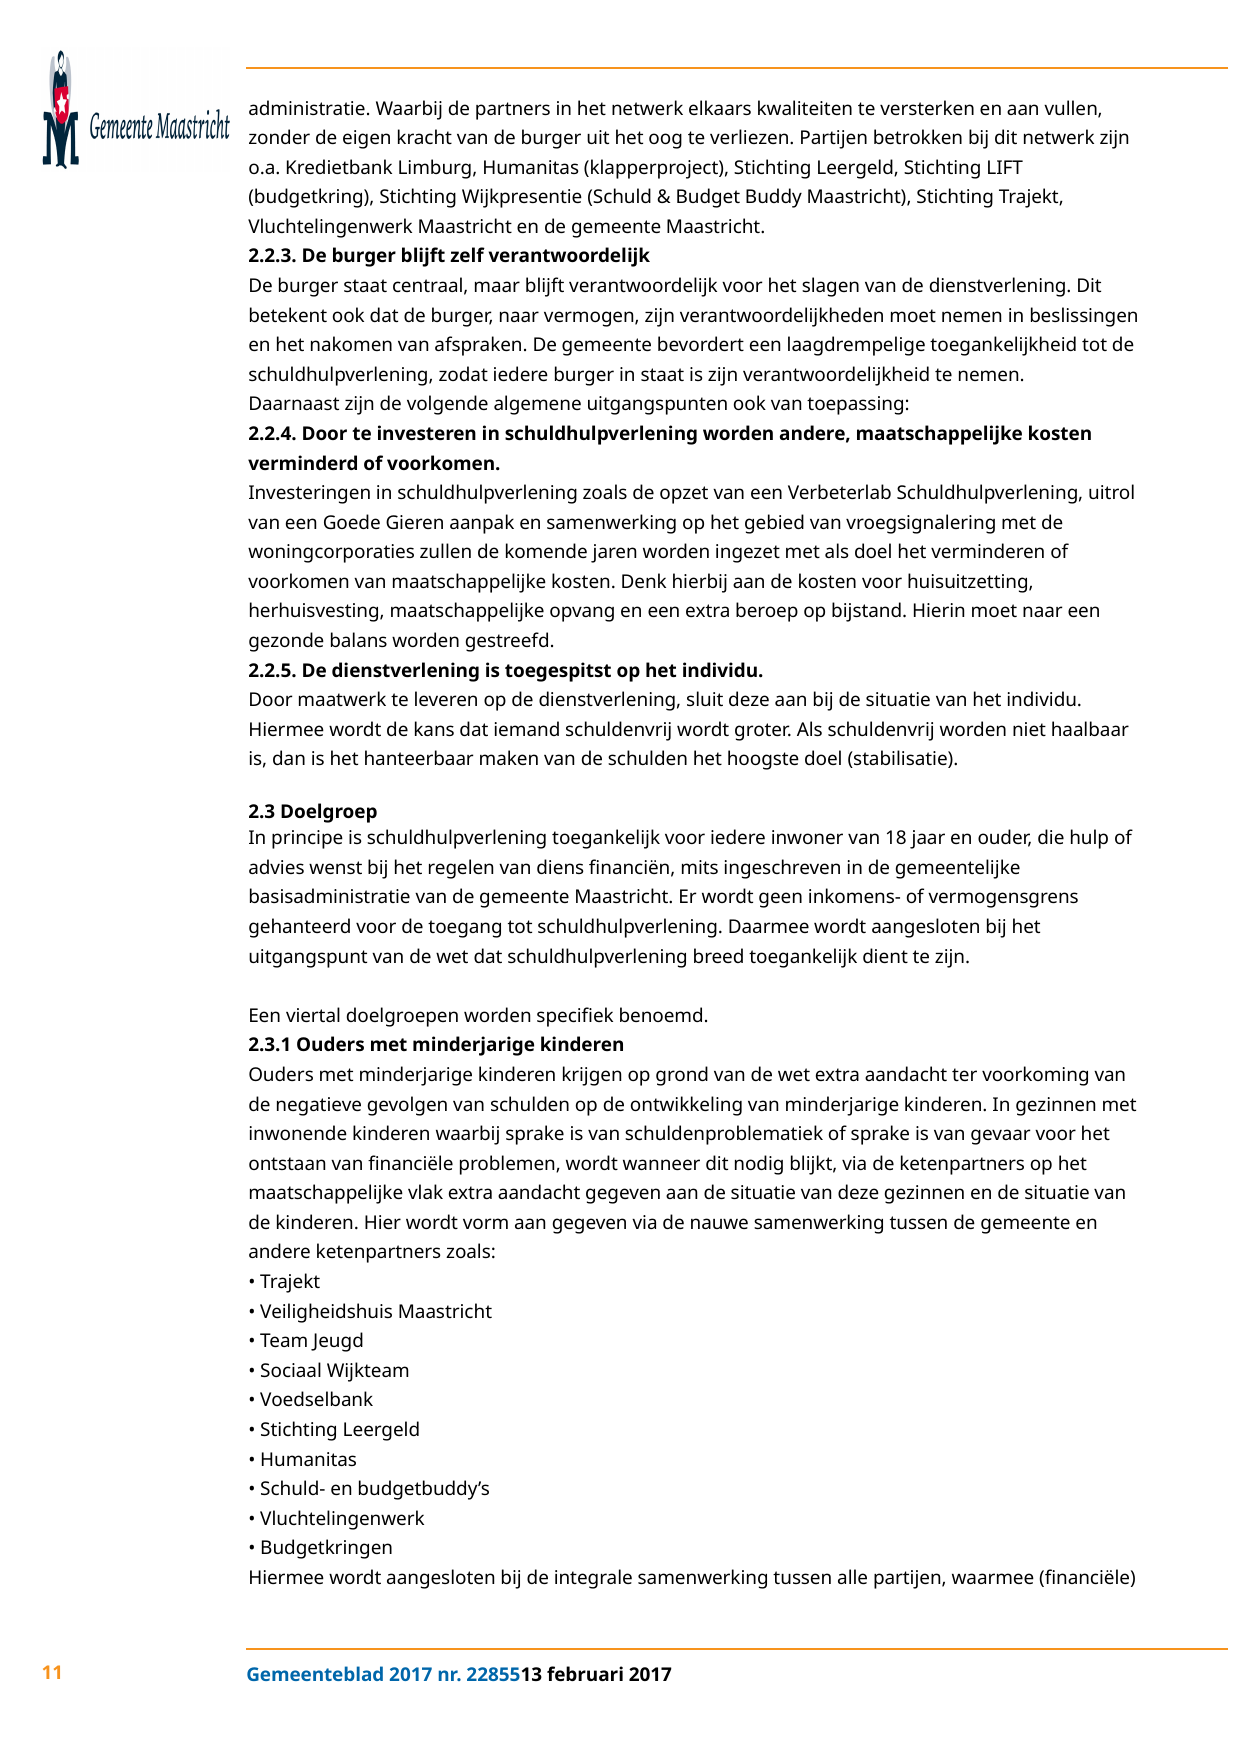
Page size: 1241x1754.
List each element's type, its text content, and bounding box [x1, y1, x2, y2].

text • Humanitas [248, 1446, 1152, 1471]
text 2.2.4. Door te investeren in schuldhulpverlening worden andere, maatschappelijke kosten verminderd of voorkomen. [248, 420, 1152, 476]
text Hiermee wordt aangesloten bij de integrale samenwerking tussen alle partijen, waarmee (financiële) [248, 1564, 1152, 1590]
text De burger staat centraal, maar blijft verantwoordelijk voor het slagen van de dienstverlening. Dit betekent ook dat de burger, naar vermogen, zijn verantwoordelijkheden moet nemen in beslissingen en het nakomen van afspraken. De gemeente bevordert een laagdrempelige toegankelijkheid tot de schuldhulpverlening, zodat iedere burger in staat is zijn verantwoordelijkheid te nemen. [248, 272, 1152, 387]
text administratie. Waarbij de partners in het netwerk elkaars kwaliteiten te versterken en aan vullen, zonder de eigen kracht van de burger uit het oog te verliezen. Partijen betrokken bij dit netwerk zijn o.a. Kredietbank Limburg, Humanitas (klapperproject), Stichting Leergeld, Stichting LIFT (budgetkring), Stichting Wijkpresentie (Schuld & Budget Buddy Maastricht), Stichting Trajekt, Vluchtelingenwerk Maastricht en de gemeente Maastricht. [248, 95, 1152, 239]
text Door maatwerk te leveren op de dienstverlening, sluit deze aan bij de situatie van het individu. Hiermee wordt de kans dat iemand schuldenvrij wordt groter. Als schuldenvrij worden niet haalbaar is, dan is het hanteerbaar maken van de schulden het hoogste doel (stabilisatie). [248, 686, 1152, 771]
text Investeringen in schuldhulpverlening zoals de opzet van een Verbeterlab Schuldhulpverlening, uitrol van een Goede Gieren aanpak en samenwerking op het gebied van vroegsignalering met de woningcorporaties zullen de komende jaren worden ingezet met als doel het verminderen of voorkomen van maatschappelijke kosten. Denk hierbij aan de kosten voor huisuitzetting, herhuisvesting, maatschappelijke opvang en een extra beroep op bijstand. Hierin moet naar een gezonde balans worden gestreefd. [248, 479, 1152, 653]
text Een viertal doelgroepen worden specifiek benoemd. [248, 1002, 1152, 1028]
text • Schuld- en budgetbuddy’s [248, 1475, 1152, 1501]
text 2.3.1 Ouders met minderjarige kinderen [248, 1032, 1152, 1057]
text • Stichting Leergeld [248, 1416, 1152, 1442]
text • Voedselbank [248, 1387, 1152, 1412]
text 2.2.3. De burger blijft zelf verantwoordelijk [248, 243, 1152, 268]
text • Veiligheidshuis Maastricht [248, 1298, 1152, 1323]
picture [41, 47, 231, 172]
text • Vluchtelingenwerk [248, 1505, 1152, 1531]
text • Team Jeugd [248, 1327, 1152, 1353]
text In principe is schuldhulpverlening toegankelijk voor iedere inwoner van 18 jaar en ouder, die hulp of advies wenst bij het regelen van diens financiën, mits ingeschreven in de gemeentelijke basisadministratie van de gemeente Maastricht. Er wordt geen inkomens- of vermogensgrens gehanteerd voor de toegang tot schuldhulpverlening. Daarmee wordt aangesloten bij het uitgangspunt van de wet dat schuldhulpverlening breed toegankelijk dient te zijn. [248, 824, 1152, 968]
text • Budgetkringen [248, 1534, 1152, 1560]
text • Trajekt [248, 1268, 1152, 1294]
text 2.3 Doelgroep [248, 796, 1152, 824]
text • Sociaal Wijkteam [248, 1357, 1152, 1383]
text 2.2.5. De dienstverlening is toegespitst op het individu. [248, 657, 1152, 683]
text Ouders met minderjarige kinderen krijgen op grond van de wet extra aandacht ter voorkoming van de negatieve gevolgen van schulden op de ontwikkeling van minderjarige kinderen. In gezinnen met inwonende kinderen waarbij sprake is van schuldenproblematiek of sprake is van gevaar voor het ontstaan van financiële problemen, wordt wanneer dit nodig blijkt, via de ketenpartners op het maatschappelijke vlak extra aandacht gegeven aan de situatie van deze gezinnen en de situatie van de kinderen. Hier wordt vorm aan gegeven via de nauwe samenwerking tussen de gemeente en andere ketenpartners zoals: [248, 1061, 1152, 1264]
text Daarnaast zijn de volgende algemene uitgangspunten ook van toepassing: [248, 391, 1152, 416]
